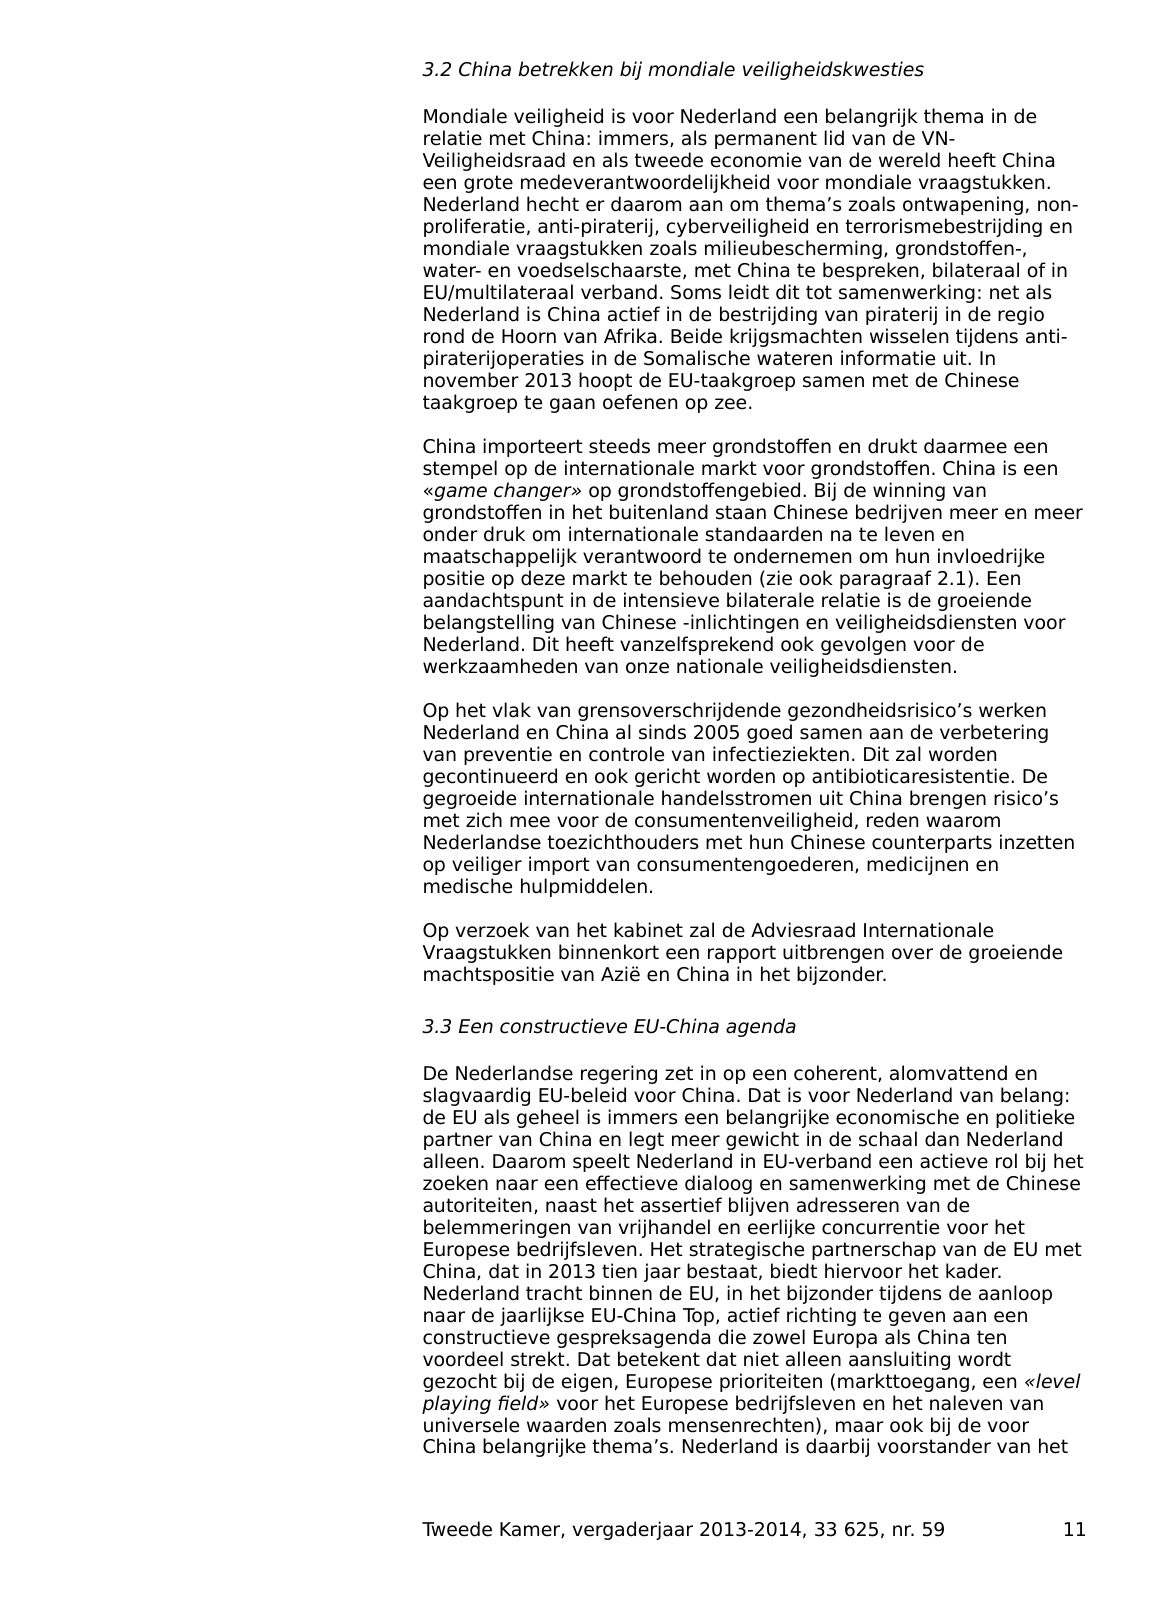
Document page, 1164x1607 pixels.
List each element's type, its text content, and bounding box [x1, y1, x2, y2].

text De Nederlandse regering zet in op een coherent, alomvattend en slagvaardig EU-beleid voor China. Dat is voor Nederland van belang: de EU als geheel is immers een belangrijke economische en politieke partner van China en legt meer gewicht in de schaal dan Nederland alleen. Daarom speelt Nederland in EU-verband een actieve rol bij het zoeken naar een effectieve dialoog en samenwerking met de Chinese autoriteiten, naast het assertief blijven adresseren van de belemmeringen van vrijhandel en eerlijke concurrentie voor het Europese bedrijfsleven. Het strategische partnerschap van de EU met China, dat in 2013 tien jaar bestaat, biedt hiervoor het kader. Nederland tracht binnen de EU, in het bijzonder tijdens de aanloop naar de jaarlijkse EU-China Top, actief richting te geven aan een constructieve gespreksagenda die zowel Europa als China ten voordeel strekt. Dat betekent dat niet alleen aansluiting wordt gezocht bij de eigen, Europese prioriteiten (markttoegang, een «level playing field» voor het Europese bedrijfsleven en het naleven van universele waarden zoals mensenrechten), maar ook bij de voor China belangrijke thema’s. Nederland is daarbij voorstander van het [422, 1063, 1087, 1458]
subtitle 3.3 Een constructieve EU-China agenda [422, 1016, 1087, 1038]
text China importeert steeds meer grondstoffen en drukt daarmee een stempel op de internationale markt voor grondstoffen. China is een «game changer» op grondstoffengebied. Bij de winning van grondstoffen in het buitenland staan Chinese bedrijven meer en meer onder druk om internationale standaarden na te leven en maatschappelijk verantwoord te ondernemen om hun invloedrijke positie op deze markt te behouden (zie ook paragraaf 2.1). Een aandachtspunt in de intensieve bilaterale relatie is de groeiende belangstelling van Chinese -inlichtingen en veiligheidsdiensten voor Nederland. Dit heeft vanzelfsprekend ook gevolgen voor de werkzaamheden van onze nationale veiligheidsdiensten. [422, 436, 1087, 678]
text Op het vlak van grensoverschrijdende gezondheidsrisico’s werken Nederland en China al sinds 2005 goed samen aan de verbetering van preventie en controle van infectieziekten. Dit zal worden gecontinueerd en ook gericht worden op antibioticaresistentie. De gegroeide internationale handelsstromen uit China brengen risico’s met zich mee voor de consumentenveiligheid, reden waarom Nederlandse toezichthouders met hun Chinese counterparts inzetten op veiliger import van consumentengoederen, medicijnen en medische hulpmiddelen. [422, 700, 1087, 898]
text Mondiale veiligheid is voor Nederland een belangrijk thema in de relatie met China: immers, als permanent lid van de VN-Veiligheidsraad en als tweede economie van de wereld heeft China een grote medeverantwoordelijkheid voor mondiale vraagstukken. Nederland hecht er daarom aan om thema’s zoals ontwapening, non-proliferatie, anti-piraterij, cyberveiligheid en terrorismebestrijding en mondiale vraagstukken zoals milieubescherming, grondstoffen-, water- en voedselschaarste, met China te bespreken, bilateraal of in EU/multilateraal verband. Soms leidt dit tot samenwerking: net als Nederland is China actief in de bestrijding van piraterij in de regio rond de Hoorn van Afrika. Beide krijgsmachten wisselen tijdens anti-piraterijoperaties in de Somalische wateren informatie uit. In november 2013 hoopt de EU-taakgroep samen met de Chinese taakgroep te gaan oefenen op zee. [422, 106, 1087, 414]
subtitle 3.2 China betrekken bij mondiale veiligheidskwesties [422, 59, 1087, 81]
text Op verzoek van het kabinet zal de Adviesraad Internationale Vraagstukken binnenkort een rapport uitbrengen over de groeiende machtspositie van Azië en China in het bijzonder. [422, 920, 1087, 986]
